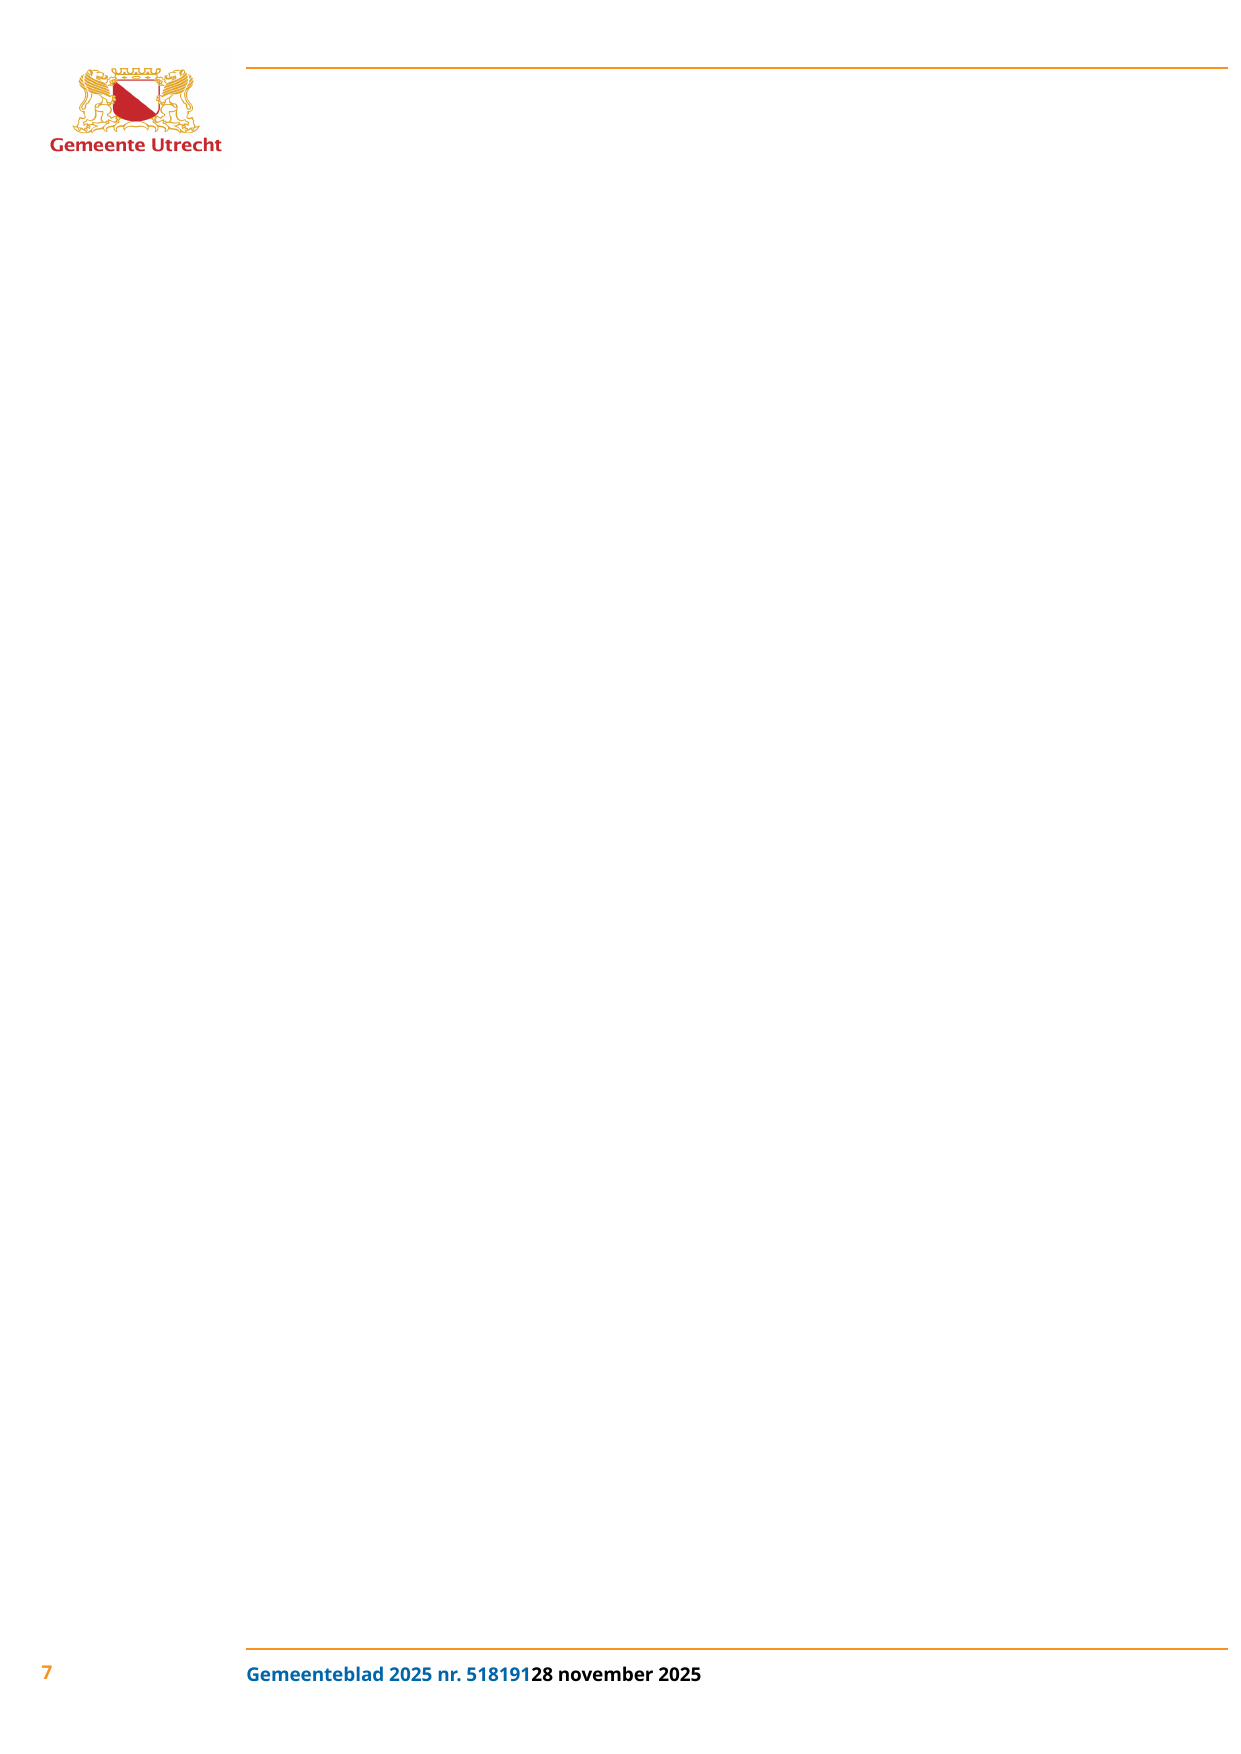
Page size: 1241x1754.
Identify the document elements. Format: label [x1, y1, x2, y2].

picture [41, 47, 231, 172]
